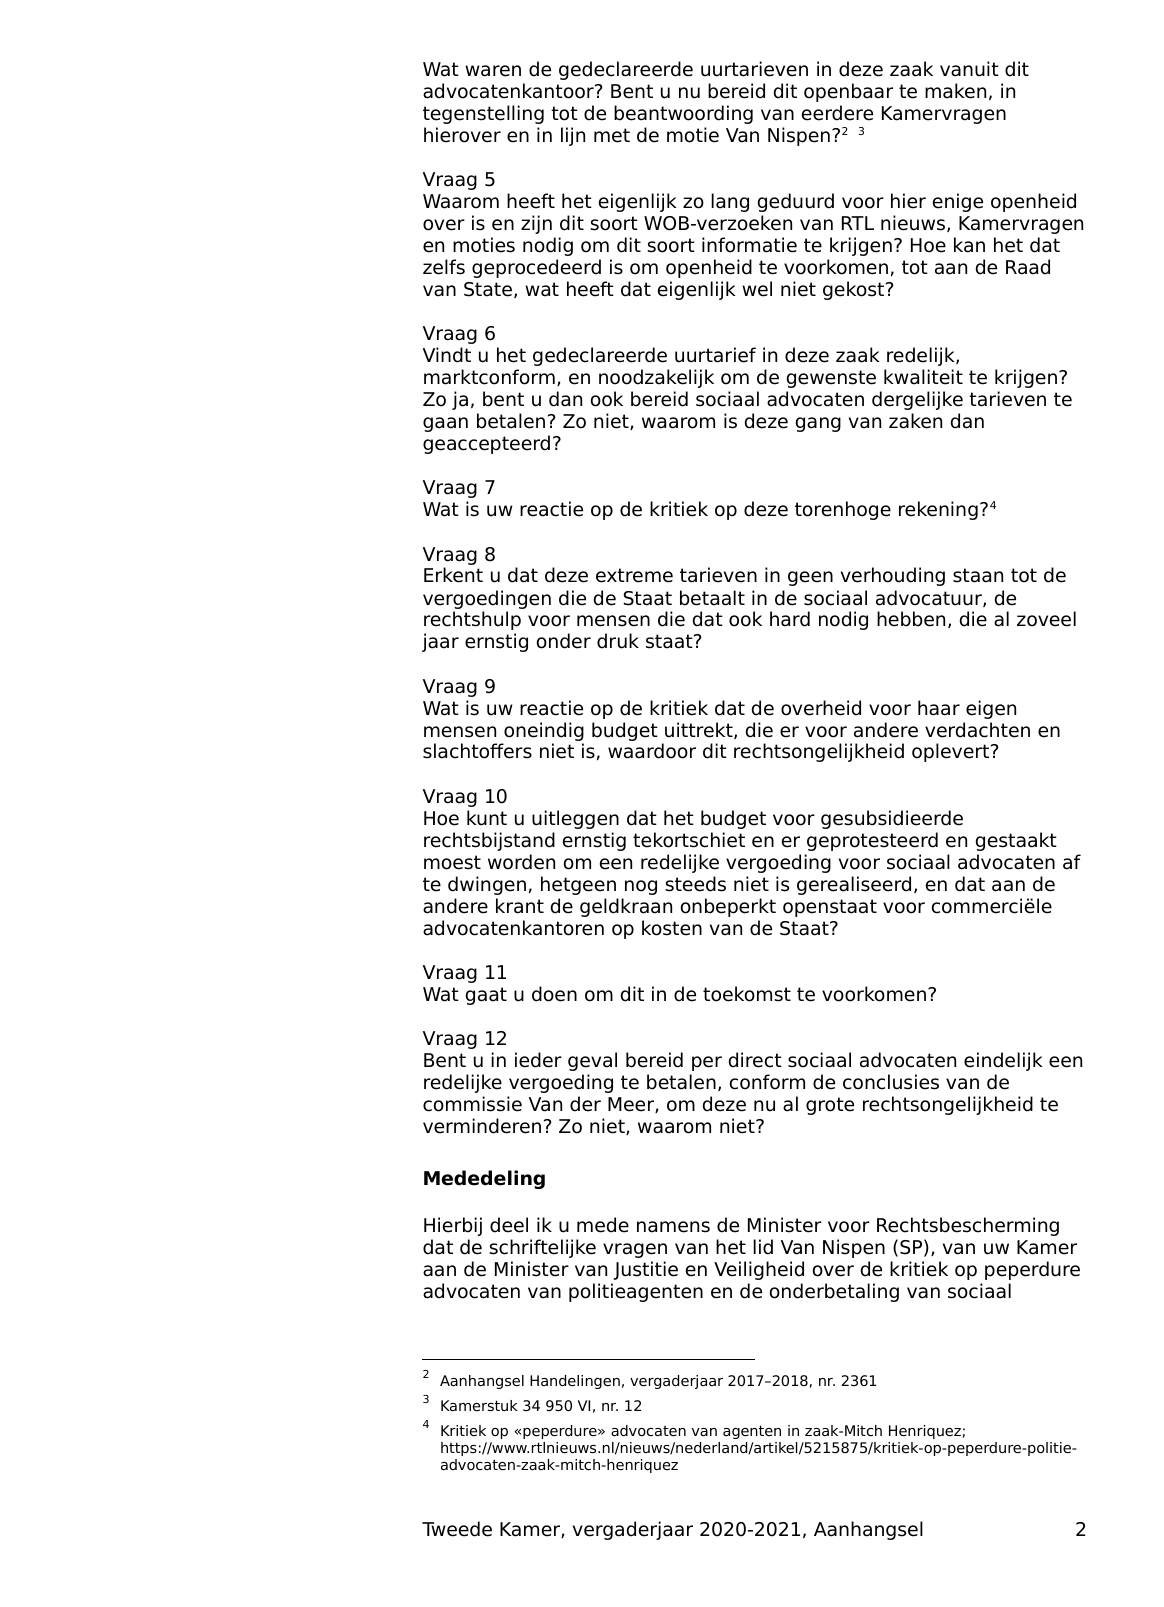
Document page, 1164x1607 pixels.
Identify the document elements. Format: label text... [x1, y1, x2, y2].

text Vraag 6 [422, 323, 1087, 345]
text Bent u in ieder geval bereid per direct sociaal advocaten eindelijk een redelijke vergoeding te betalen, conform de conclusies van de commissie Van der Meer, om deze nu al grote rechtsongelijkheid te verminderen? Zo niet, waarom niet? [422, 1050, 1087, 1138]
text Wat waren de gedeclareerde uurtarieven in deze zaak vanuit dit advocatenkantoor? Bent u nu bereid dit openbaar te maken, in tegenstelling tot de beantwoording van eerdere Kamervragen hierover en in lijn met de motie Van Nispen? [422, 59, 1087, 147]
text Waarom heeft het eigenlijk zo lang geduurd voor hier enige openheid over is en zijn dit soort WOB-verzoeken van RTL nieuws, Kamervragen en moties nodig om dit soort informatie te krijgen? Hoe kan het dat zelfs geprocedeerd is om openheid te voorkomen, tot aan de Raad van State, wat heeft dat eigenlijk wel niet gekost? [422, 191, 1087, 301]
text Vraag 8 [422, 543, 1087, 565]
text Hoe kunt u uitleggen dat het budget voor gesubsidieerde rechtsbijstand ernstig tekortschiet en er geprotesteerd en gestaakt moest worden om een redelijke vergoeding voor sociaal advocaten af te dwingen, hetgeen nog steeds niet is gerealiseerd, en dat aan de andere krant de geldkraan onbeperkt openstaat voor commerciële advocatenkantoren op kosten van de Staat? [422, 808, 1087, 939]
text Vraag 12 [422, 1028, 1087, 1050]
text Vindt u het gedeclareerde uurtarief in deze zaak redelijk, marktconform, en noodzakelijk om de gewenste kwaliteit te krijgen? Zo ja, bent u dan ook bereid sociaal advocaten dergelijke tarieven te gaan betalen? Zo niet, waarom is deze gang van zaken dan geaccepteerd? [422, 345, 1087, 455]
text Wat is uw reactie op de kritiek op deze torenhoge rekening? [422, 499, 1087, 521]
subtitle Mededeling [422, 1168, 1087, 1190]
text Wat is uw reactie op de kritiek dat de overheid voor haar eigen mensen oneindig budget uittrekt, die er voor andere verdachten en slachtoffers niet is, waardoor dit rechtsongelijkheid oplevert? [422, 697, 1087, 763]
text Vraag 7 [422, 477, 1087, 499]
text Vraag 10 [422, 786, 1087, 808]
text Vraag 9 [422, 676, 1087, 697]
text Aanhangsel Handelingen, vergaderjaar 2017–2018, nr. 2361 [422, 1368, 1087, 1391]
text Hierbij deel ik u mede namens de Minister voor Rechtsbescherming dat de schriftelijke vragen van het lid Van Nispen (SP), van uw Kamer aan de Minister van Justitie en Veiligheid over de kritiek op peperdure advocaten van politieagenten en de onderbetaling van sociaal [422, 1215, 1087, 1303]
text Kritiek op «peperdure» advocaten van agenten in zaak-Mitch Henriquez; https://www.rtlnieuws.nl/nieuws/nederland/artikel/5215875/kritiek-op-peperdure-politie-advocaten-zaak-mitch-henriquez [422, 1418, 1087, 1474]
text Kamerstuk 34 950 VI, nr. 12 [422, 1393, 1087, 1416]
text Wat gaat u doen om dit in de toekomst te voorkomen? [422, 984, 1087, 1006]
text Vraag 11 [422, 962, 1087, 984]
text Erkent u dat deze extreme tarieven in geen verhouding staan tot de vergoedingen die de Staat betaalt in de sociaal advocatuur, de rechtshulp voor mensen die dat ook hard nodig hebben, die al zoveel jaar ernstig onder druk staat? [422, 565, 1087, 653]
text Vraag 5 [422, 169, 1087, 191]
